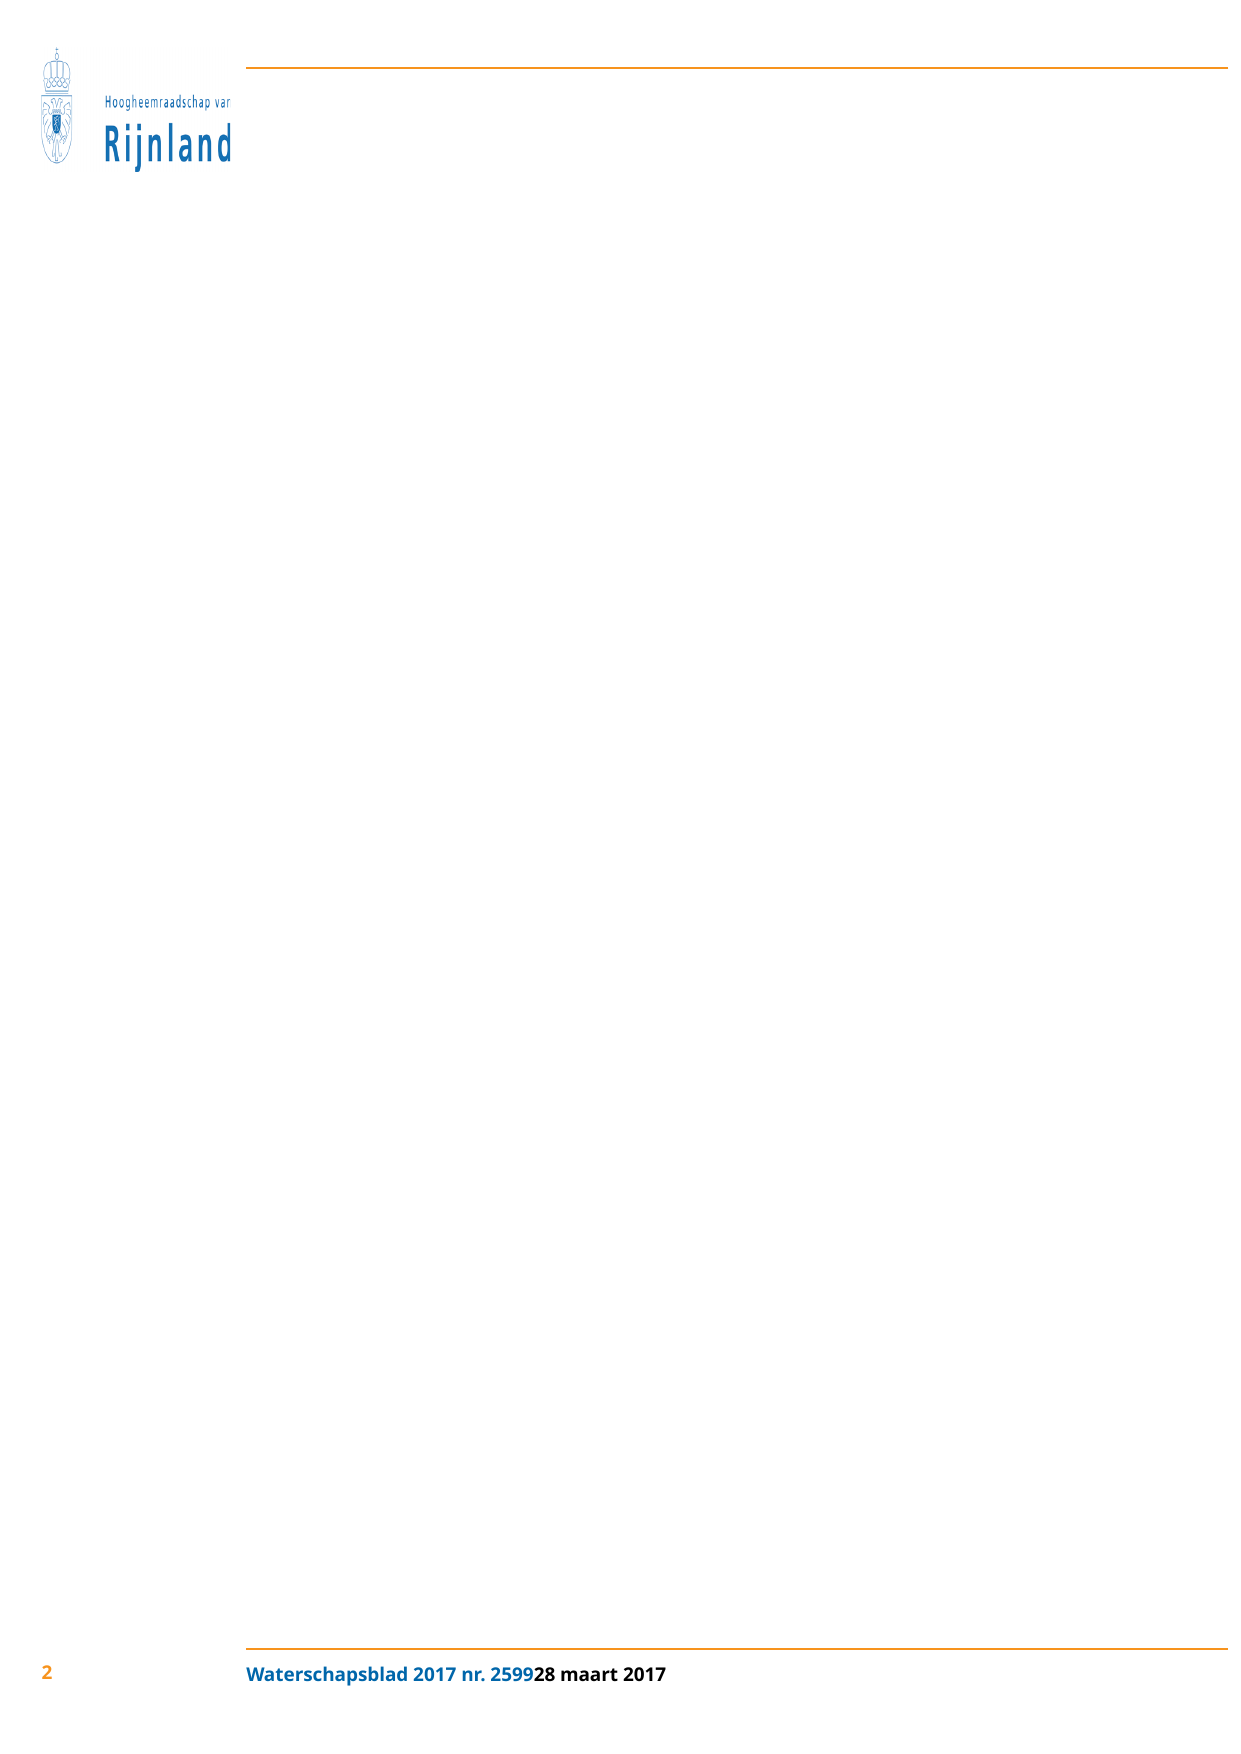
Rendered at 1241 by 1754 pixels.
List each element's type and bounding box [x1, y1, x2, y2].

picture [41, 47, 231, 172]
